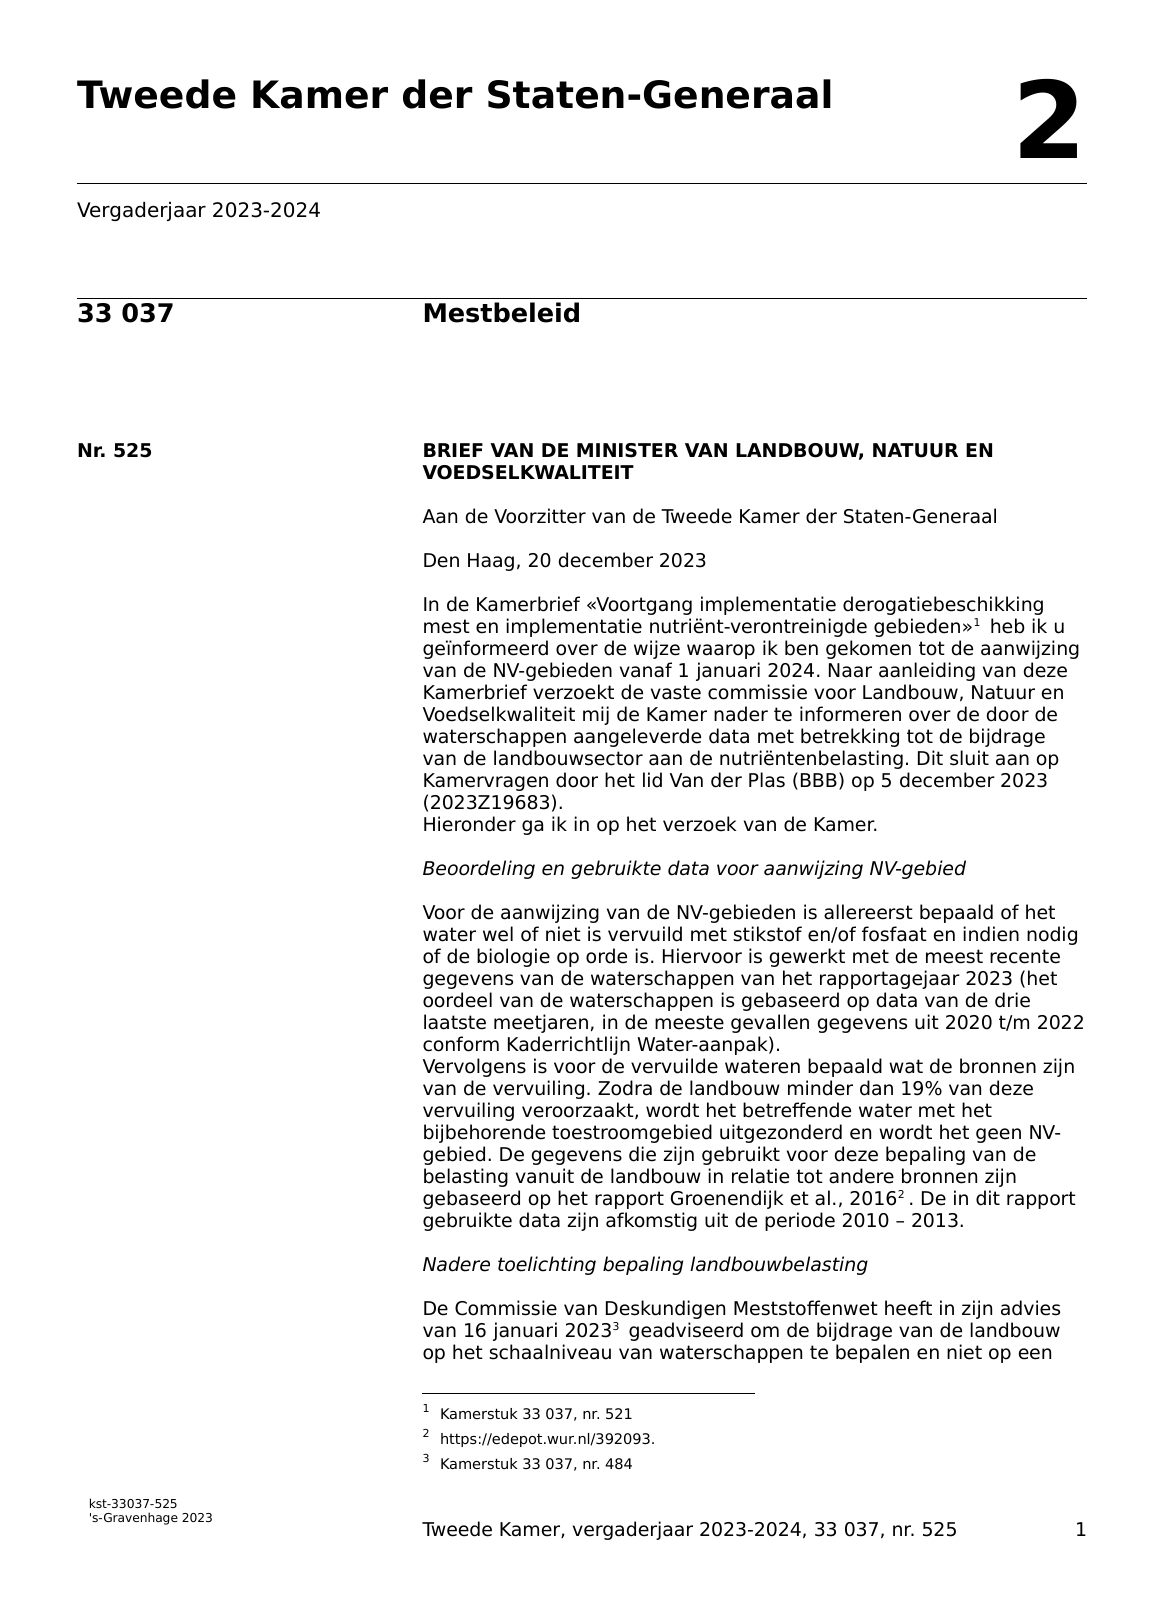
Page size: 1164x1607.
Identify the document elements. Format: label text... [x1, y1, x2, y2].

text Voor de aanwijzing van de NV-gebieden is allereerst bepaald of het water wel of niet is vervuild met stikstof en/of fosfaat en indien nodig of de biologie op orde is. Hiervoor is gewerkt met de meest recente gegevens van de waterschappen van het rapportagejaar 2023 (het oordeel van de waterschappen is gebaseerd op data van de drie laatste meetjaren, in de meeste gevallen gegevens uit 2020 t/m 2022 conform Kaderrichtlijn Water-aanpak). [422, 902, 1087, 1056]
subtitle Nadere toelichting bepaling landbouwbelasting [422, 1254, 1087, 1276]
subtitle 33 037 Mestbeleid [77, 299, 1087, 329]
text 's-Gravenhage 2023 [88, 1511, 323, 1525]
table_cell Vergaderjaar 2023-2024 [77, 184, 1087, 298]
table_header 2 [886, 59, 1087, 183]
text Hieronder ga ik in op het verzoek van de Kamer. [422, 814, 1087, 836]
text kst-33037-525 [88, 1497, 323, 1511]
text De Commissie van Deskundigen Meststoffenwet heeft in zijn advies van 16 januari 2023 geadviseerd om de bijdrage van de landbouw op het schaalniveau van waterschappen te bepalen en niet op een [422, 1298, 1087, 1364]
table_header Tweede Kamer der Staten-Generaal [77, 59, 886, 183]
text Den Haag, 20 december 2023 [422, 550, 1087, 572]
text In de Kamerbrief «Voortgang implementatie derogatiebeschikking mest en implementatie nutriënt-verontreinigde gebieden» heb ik u geïnformeerd over de wijze waarop ik ben gekomen tot de aanwijzing van de NV-gebieden vanaf 1 januari 2024. Naar aanleiding van deze Kamerbrief verzoekt de vaste commissie voor Landbouw, Natuur en Voedselkwaliteit mij de Kamer nader te informeren over de door de waterschappen aangeleverde data met betrekking tot de bijdrage van de landbouwsector aan de nutriëntenbelasting. Dit sluit aan op Kamervragen door het lid Van der Plas (BBB) op 5 december 2023 (2023Z19683). [422, 594, 1087, 814]
text Kamerstuk 33 037, nr. 484 [422, 1452, 1087, 1474]
text Vervolgens is voor de vervuilde wateren bepaald wat de bronnen zijn van de vervuiling. Zodra de landbouw minder dan 19% van deze vervuiling veroorzaakt, wordt het betreffende water met het bijbehorende toestroomgebied uitgezonderd en wordt het geen NV-gebied. De gegevens die zijn gebruikt voor deze bepaling van de belasting vanuit de landbouw in relatie tot andere bronnen zijn gebaseerd op het rapport Groenendijk et al., 2016. De in dit rapport gebruikte data zijn afkomstig uit de periode 2010 – 2013. [422, 1056, 1087, 1232]
text Kamerstuk 33 037, nr. 521 [422, 1402, 1087, 1424]
text https://edepot.wur.nl/392093. [422, 1427, 1087, 1449]
subtitle Beoordeling en gebruikte data voor aanwijzing NV-gebied [422, 858, 1087, 880]
text Aan de Voorzitter van de Tweede Kamer der Staten-Generaal [422, 506, 1087, 528]
subtitle Nr. 525 BRIEF VAN DE MINISTER VAN LANDBOUW, NATUUR EN VOEDSELKWALITEIT [77, 440, 1087, 484]
